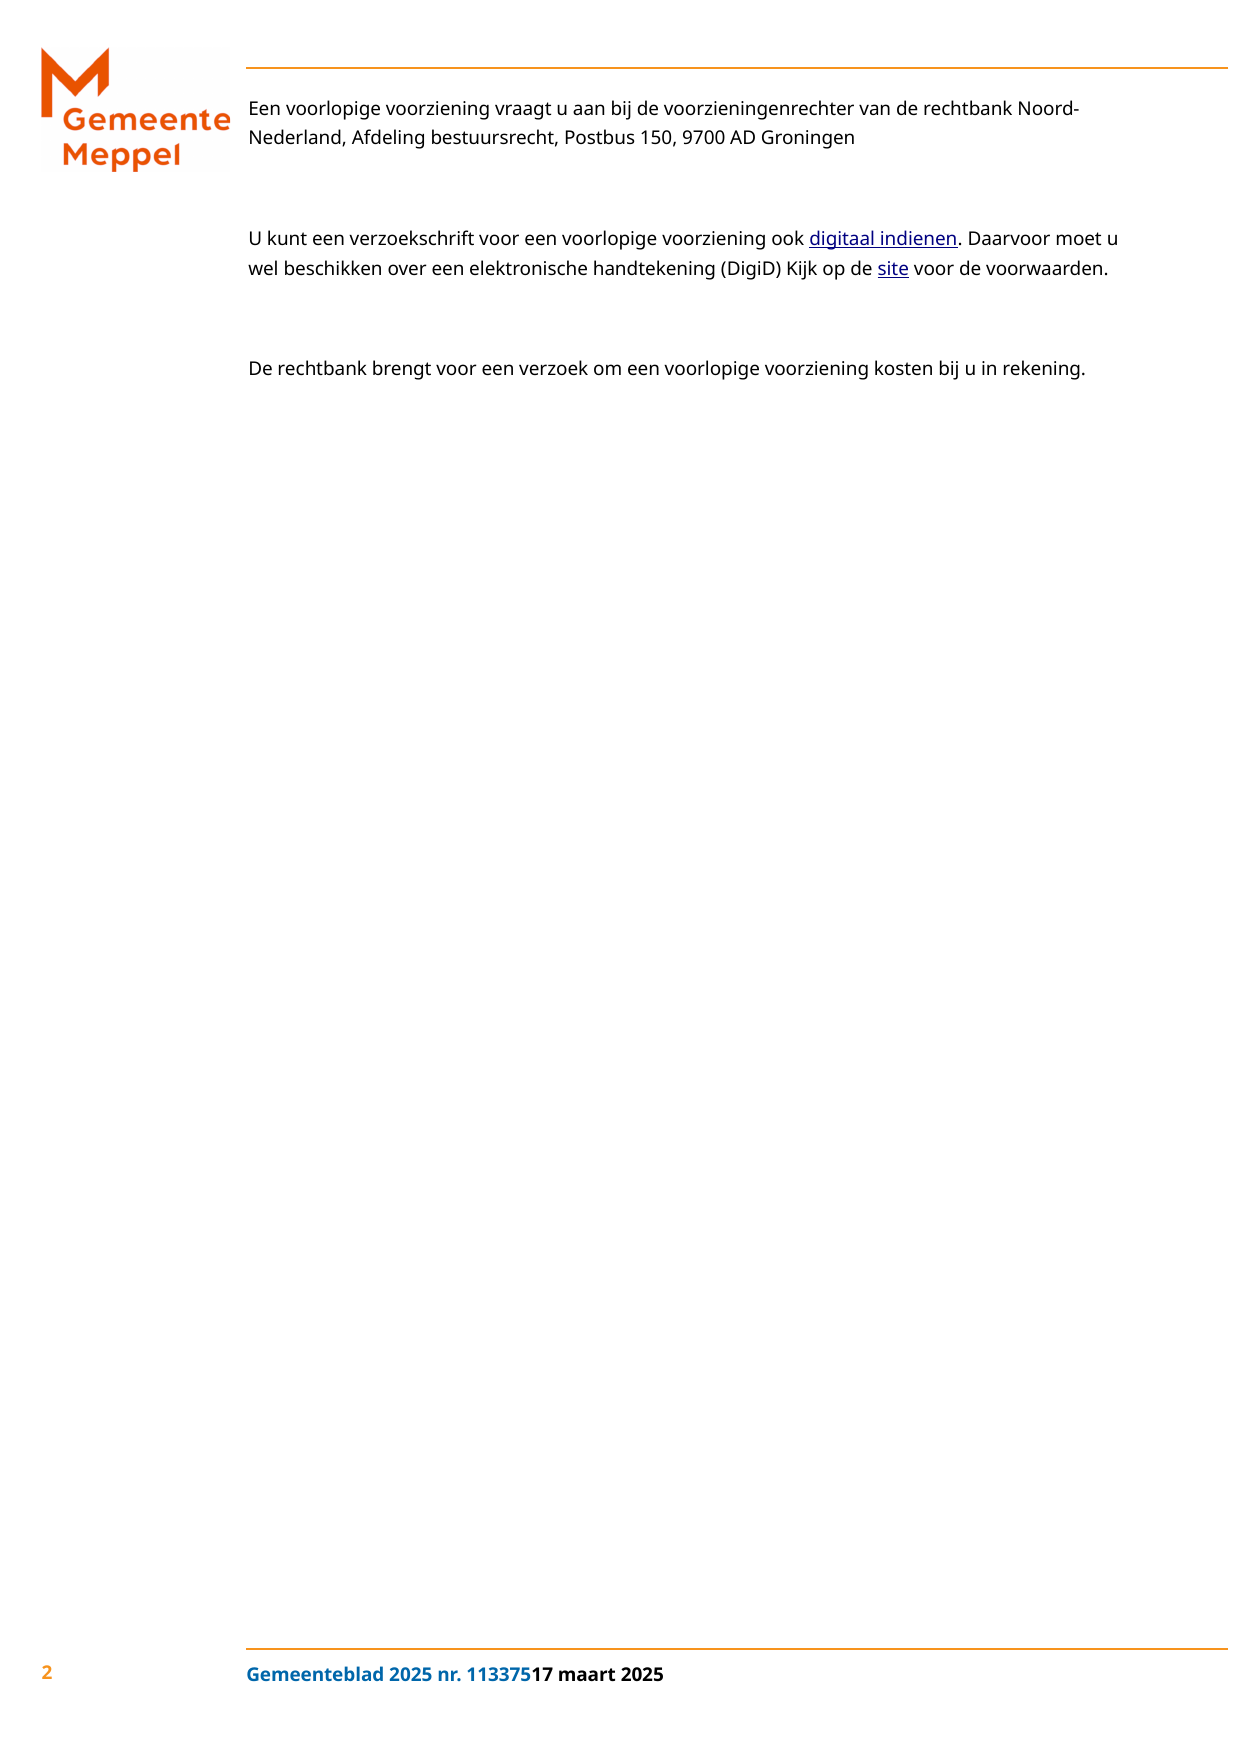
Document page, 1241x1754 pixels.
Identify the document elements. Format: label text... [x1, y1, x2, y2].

text De rechtbank brengt voor een verzoek om een voorlopige voorziening kosten bij u in rekening. [248, 356, 1152, 381]
text U kunt een verzoekschrift voor een voorlopige voorziening ook digitaal indienen. Daarvoor moet u wel beschikken over een elektronische handtekening (DigiD) Kijk op de site voor de voorwaarden. [248, 225, 1152, 281]
text Een voorlopige voorziening vraagt u aan bij de voorzieningenrechter van de rechtbank Noord-Nederland, Afdeling bestuursrecht, Postbus 150, 9700 AD Groningen [248, 95, 1152, 150]
picture [41, 47, 231, 172]
